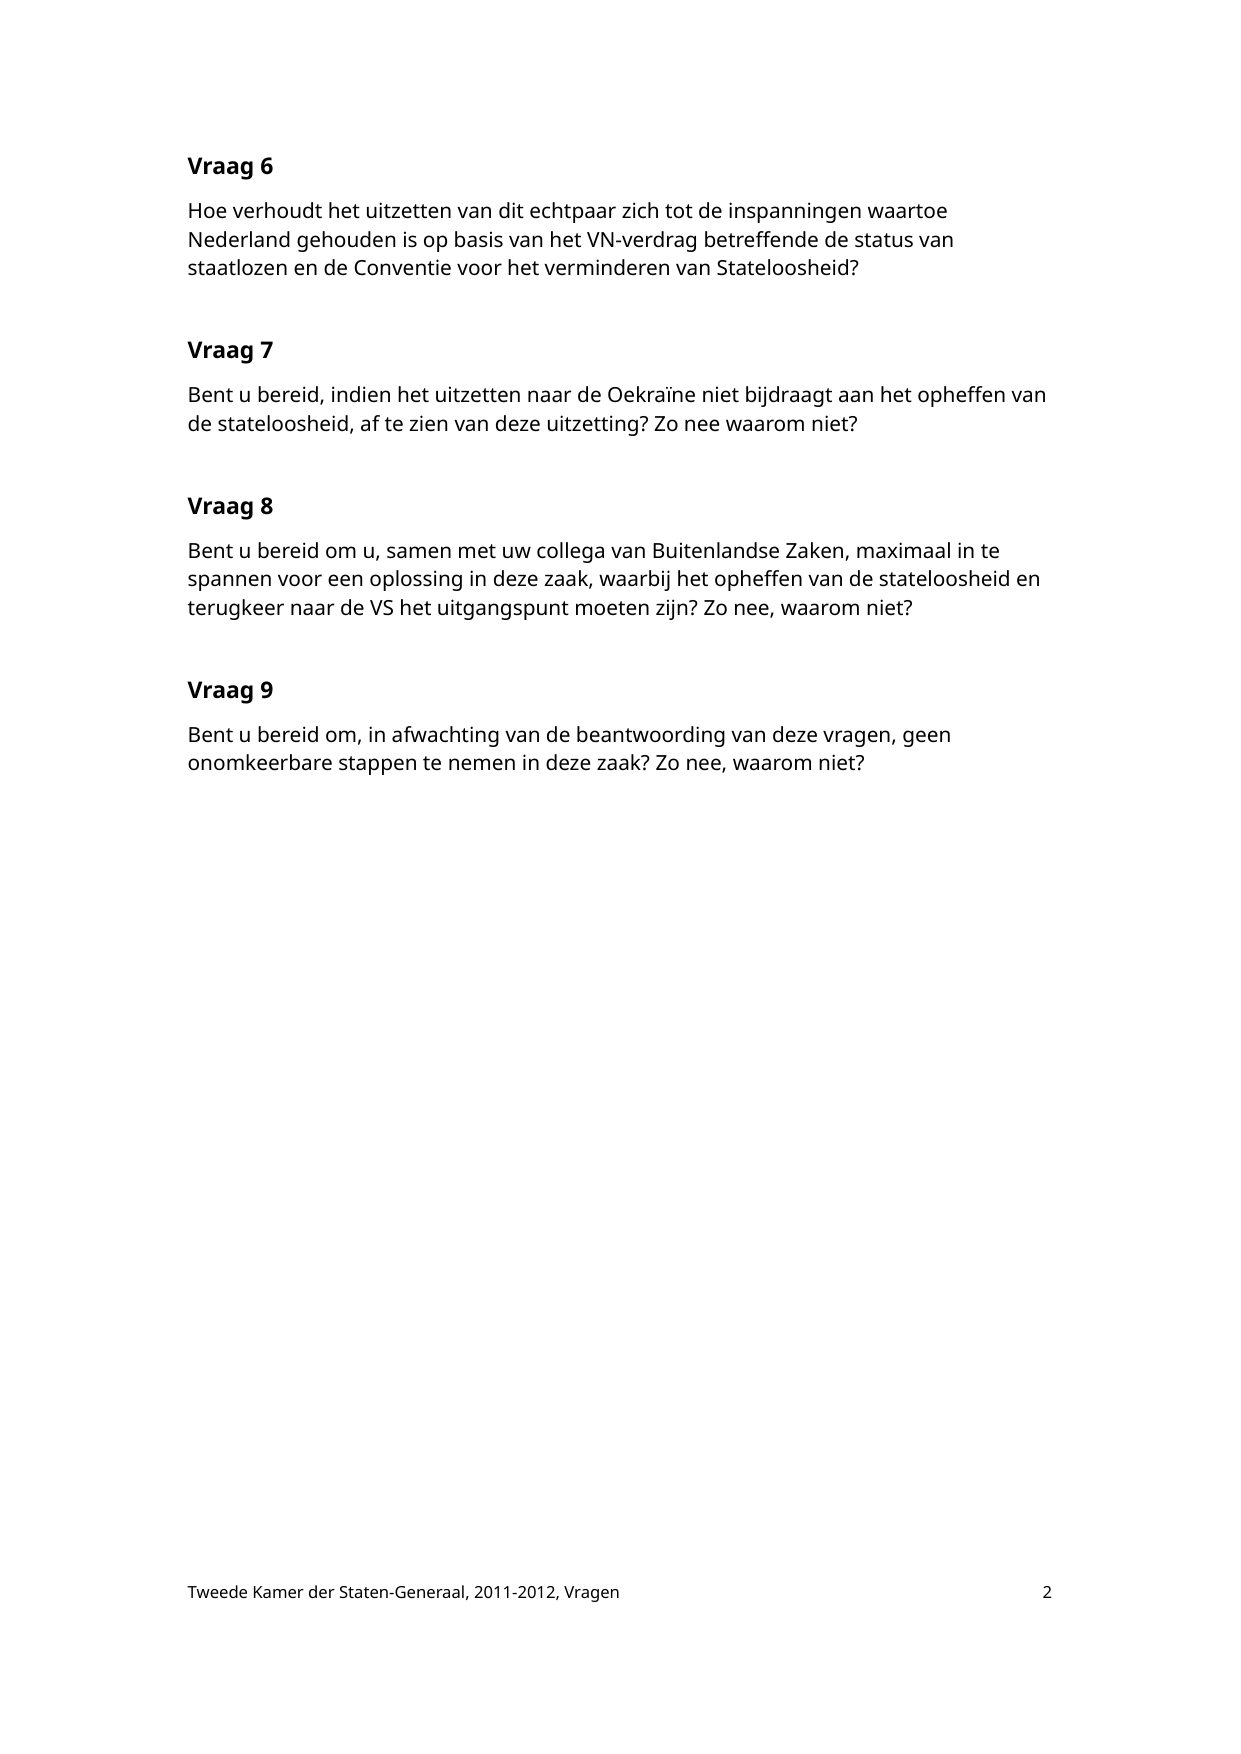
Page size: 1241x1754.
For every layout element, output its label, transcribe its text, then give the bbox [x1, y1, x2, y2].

subtitle Vraag 7 [187, 334, 1053, 365]
subtitle Vraag 9 [187, 674, 1053, 705]
text Hoe verhoudt het uitzetten van dit echtpaar zich tot de inspanningen waartoe Nederland gehouden is op basis van het VN-verdrag betreffende de status van staatlozen en de Conventie voor het verminderen van Stateloosheid? [187, 196, 1053, 282]
subtitle Vraag 6 [187, 150, 1053, 181]
subtitle Vraag 8 [187, 490, 1053, 521]
text Bent u bereid, indien het uitzetten naar de Oekraïne niet bijdraagt aan het opheffen van de stateloosheid, af te zien van deze uitzetting? Zo nee waarom niet? [187, 380, 1053, 437]
text Bent u bereid om u, samen met uw collega van Buitenlandse Zaken, maximaal in te spannen voor een oplossing in deze zaak, waarbij het opheffen van de stateloosheid en terugkeer naar de VS het uitgangspunt moeten zijn? Zo nee, waarom niet? [187, 536, 1053, 621]
text Bent u bereid om, in afwachting van de beantwoording van deze vragen, geen onomkeerbare stappen te nemen in deze zaak? Zo nee, waarom niet? [187, 720, 1053, 777]
